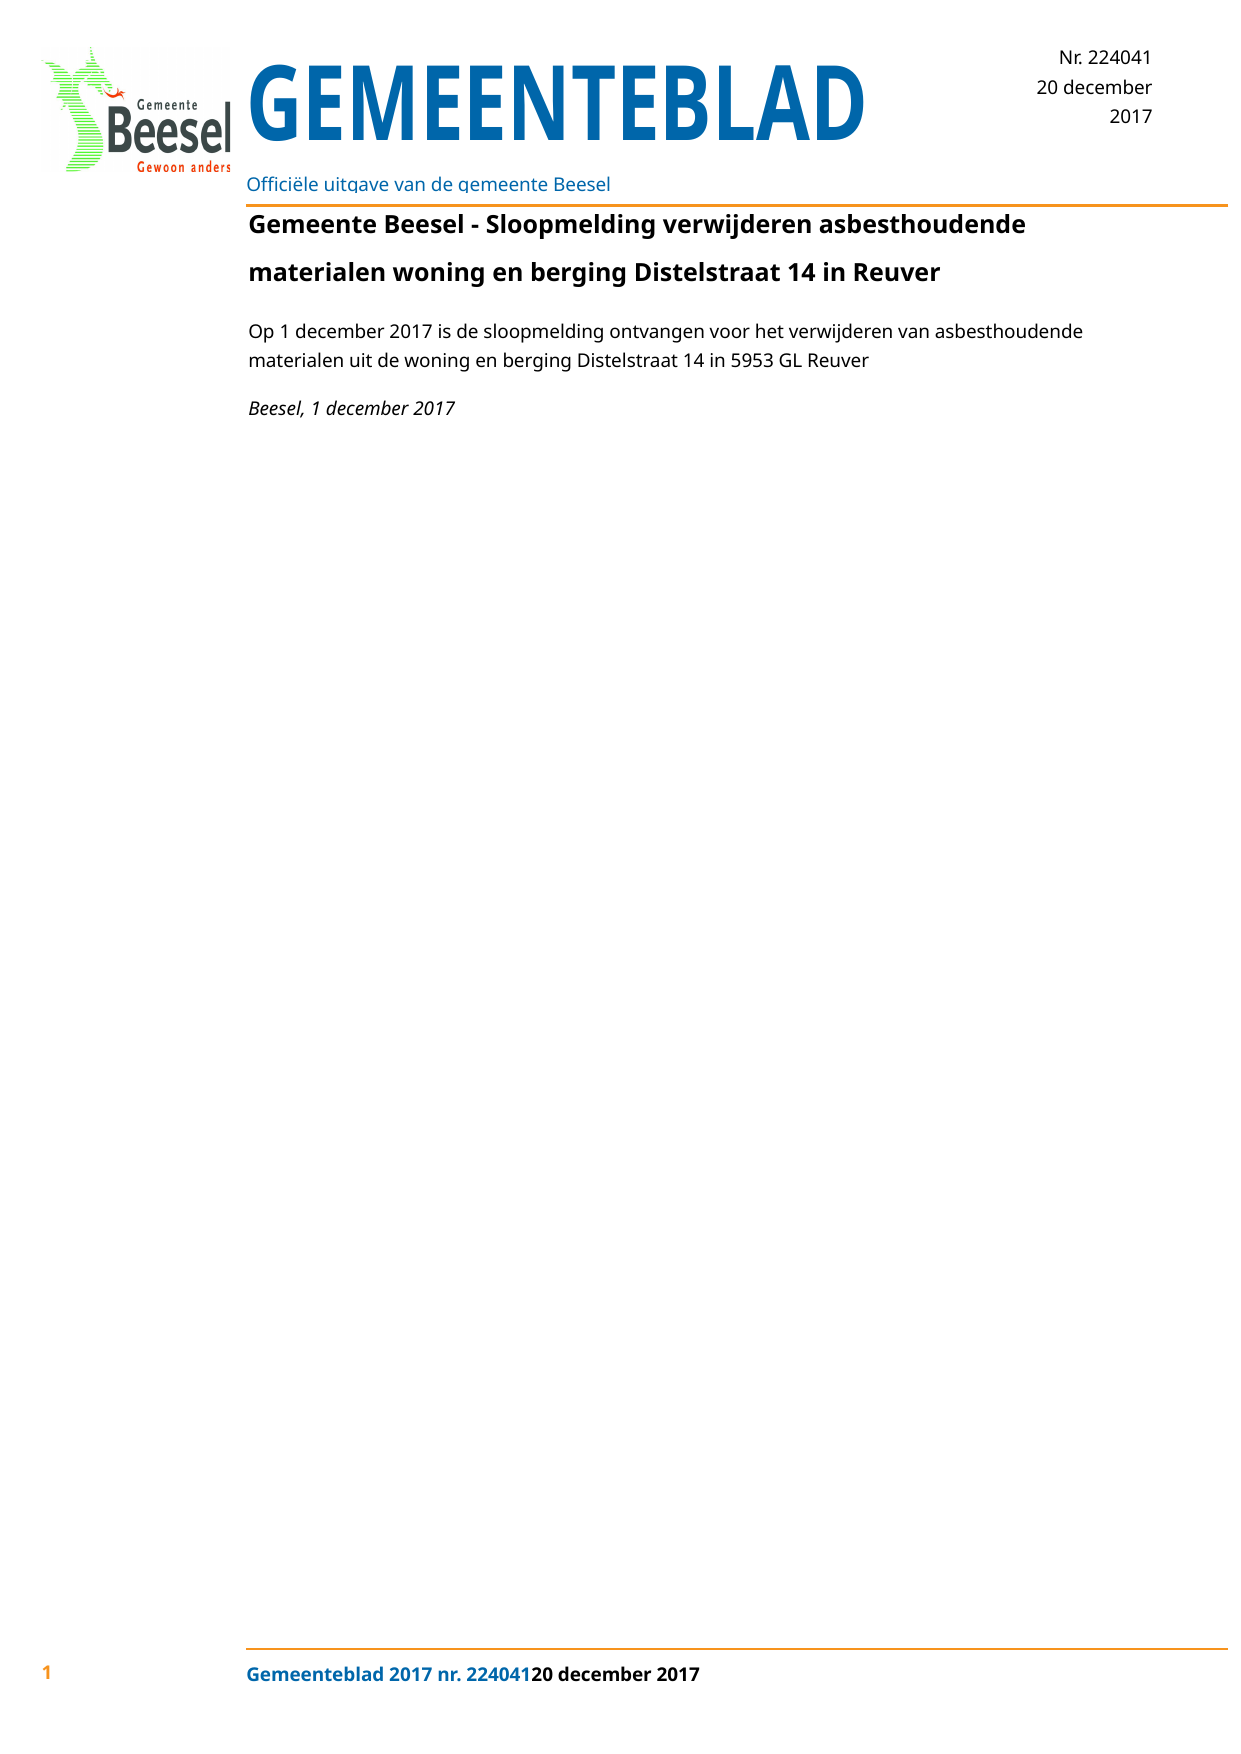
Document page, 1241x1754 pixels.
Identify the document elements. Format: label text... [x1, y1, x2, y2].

text Gemeente Beesel - Sloopmelding verwijderen asbesthoudende materialen woning en berging Distelstraat 14 in Reuver [248, 207, 1152, 288]
text Beesel, 1 december 2017 [248, 395, 1152, 421]
picture [41, 47, 231, 172]
text Op 1 december 2017 is de sloopmelding ontvangen voor het verwijderen van asbesthoudende materialen uit de woning en berging Distelstraat 14 in 5953 GL Reuver [248, 318, 1152, 373]
